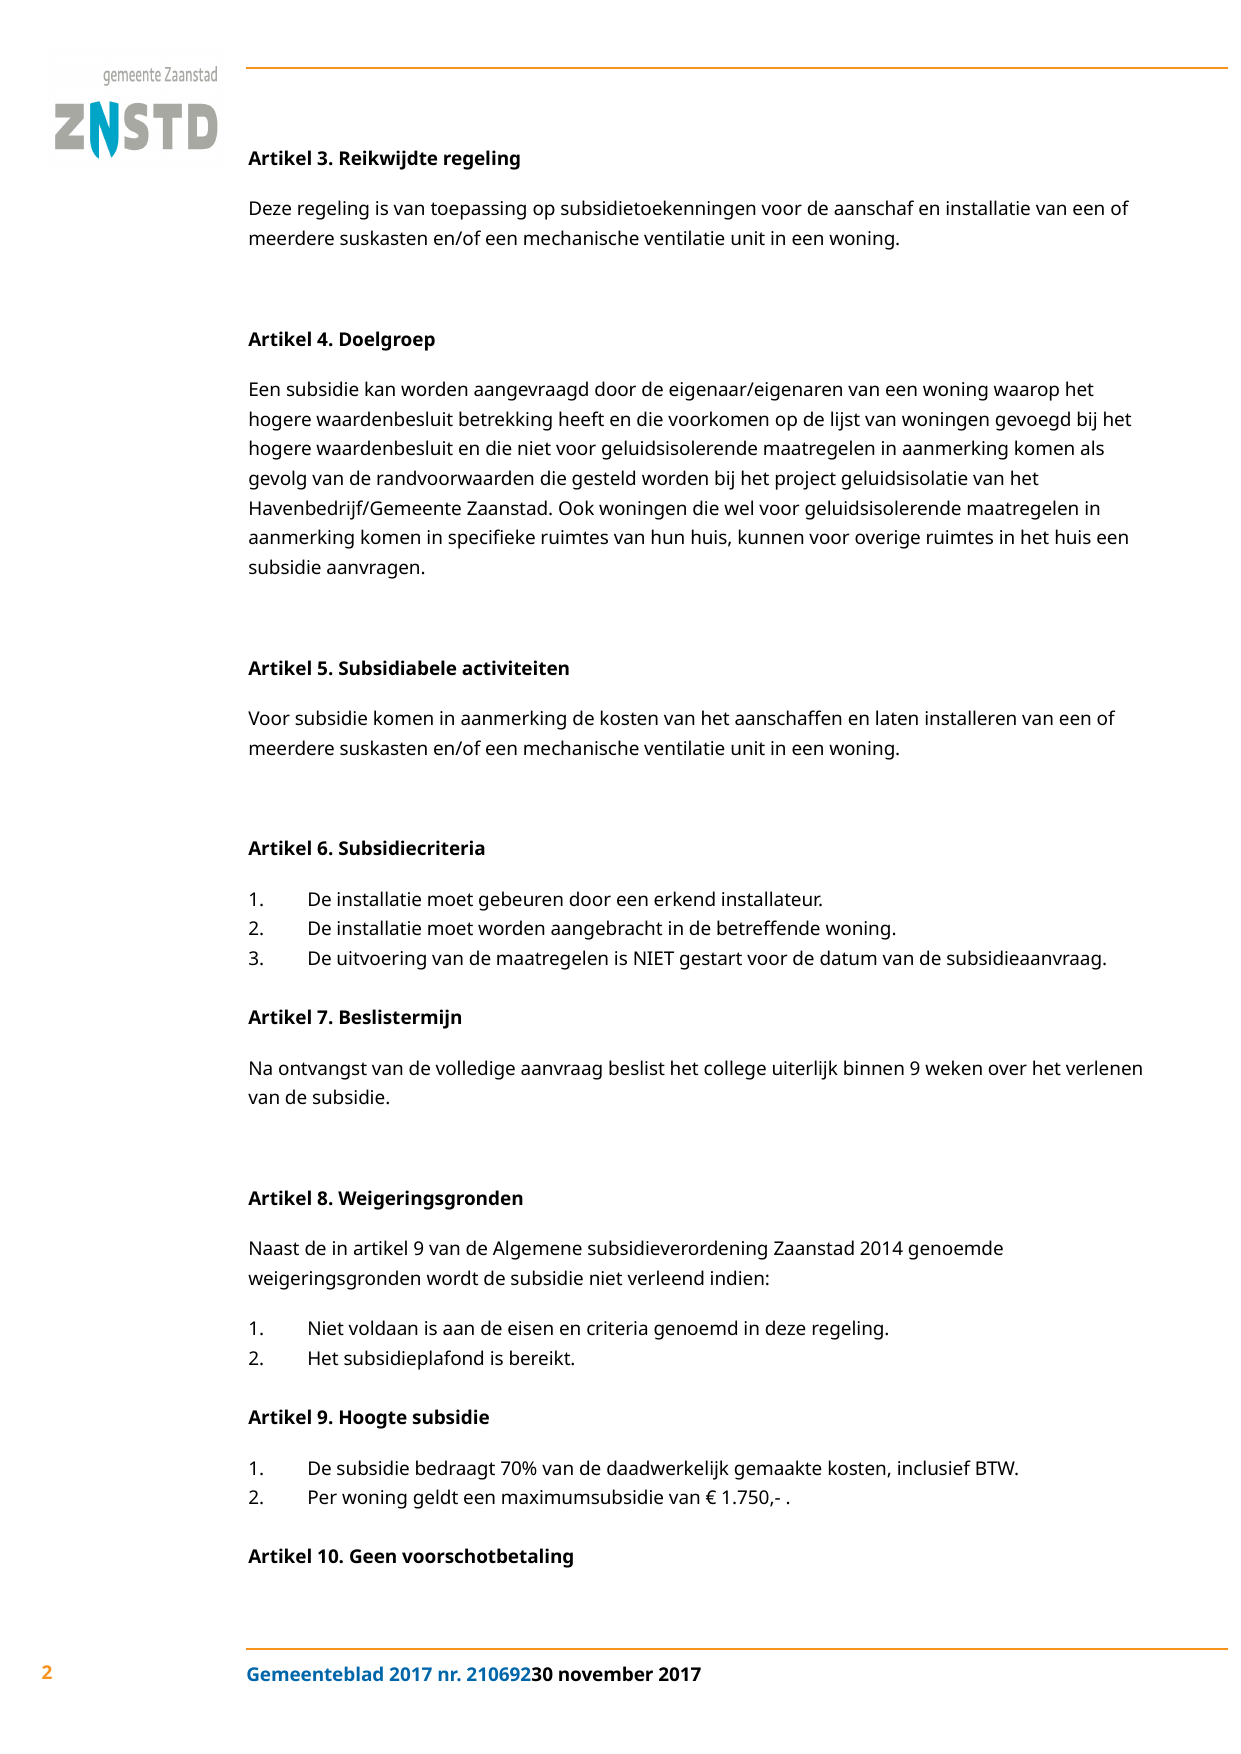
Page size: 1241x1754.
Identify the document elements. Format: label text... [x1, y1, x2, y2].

list De subsidie bedraagt 70% van de daadwerkelijk gemaakte kosten, inclusief BTW. [248, 1455, 1152, 1481]
text Artikel 7. Beslistermijn [248, 1004, 1152, 1030]
text Artikel 10. Geen voorschotbetaling [248, 1543, 1152, 1569]
list De installatie moet worden aangebracht in de betreffende woning. [248, 916, 1152, 941]
text Artikel 4. Doelgroep [248, 326, 1152, 352]
text Na ontvangst van de volledige aanvraag beslist het college uiterlijk binnen 9 weken over het verlenen van de subsidie. [248, 1055, 1152, 1110]
list Het subsidieplafond is bereikt. [248, 1345, 1152, 1371]
text Artikel 6. Subsidiecriteria [248, 836, 1152, 861]
list De installatie moet gebeuren door een erkend installateur. [248, 886, 1152, 912]
picture [41, 47, 231, 172]
list De uitvoering van de maatregelen is NIET gestart voor de datum van de subsidieaanvraag. [248, 945, 1152, 971]
list Niet voldaan is aan de eisen en criteria genoemd in deze regeling. [248, 1316, 1152, 1341]
text Voor subsidie komen in aanmerking de kosten van het aanschaffen en laten installeren van een of meerdere suskasten en/of een mechanische ventilatie unit in een woning. [248, 705, 1152, 761]
text Naast de in artikel 9 van de Algemene subsidieverordening Zaanstad 2014 genoemde weigeringsgronden wordt de subsidie niet verleend indien: [248, 1236, 1152, 1291]
text Een subsidie kan worden aangevraagd door de eigenaar/eigenaren van een woning waarop het hogere waardenbesluit betrekking heeft en die voorkomen op de lijst van woningen gevoegd bij het hogere waardenbesluit en die niet voor geluidsisolerende maatregelen in aanmerking komen als gevolg van de randvoorwaarden die gesteld worden bij het project geluidsisolatie van het Havenbedrijf/Gemeente Zaanstad. Ook woningen die wel voor geluidsisolerende maatregelen in aanmerking komen in specifieke ruimtes van hun huis, kunnen voor overige ruimtes in het huis een subsidie aanvragen. [248, 376, 1152, 580]
text Deze regeling is van toepassing op subsidietoekenningen voor de aanschaf en installatie van een of meerdere suskasten en/of een mechanische ventilatie unit in een woning. [248, 196, 1152, 251]
text Artikel 9. Hoogte subsidie [248, 1404, 1152, 1430]
text Artikel 8. Weigeringsgronden [248, 1185, 1152, 1211]
list Per woning geldt een maximumsubsidie van € 1.750,- . [248, 1484, 1152, 1510]
text Artikel 3. Reikwijdte regeling [248, 145, 1152, 171]
text Artikel 5. Subsidiabele activiteiten [248, 655, 1152, 681]
